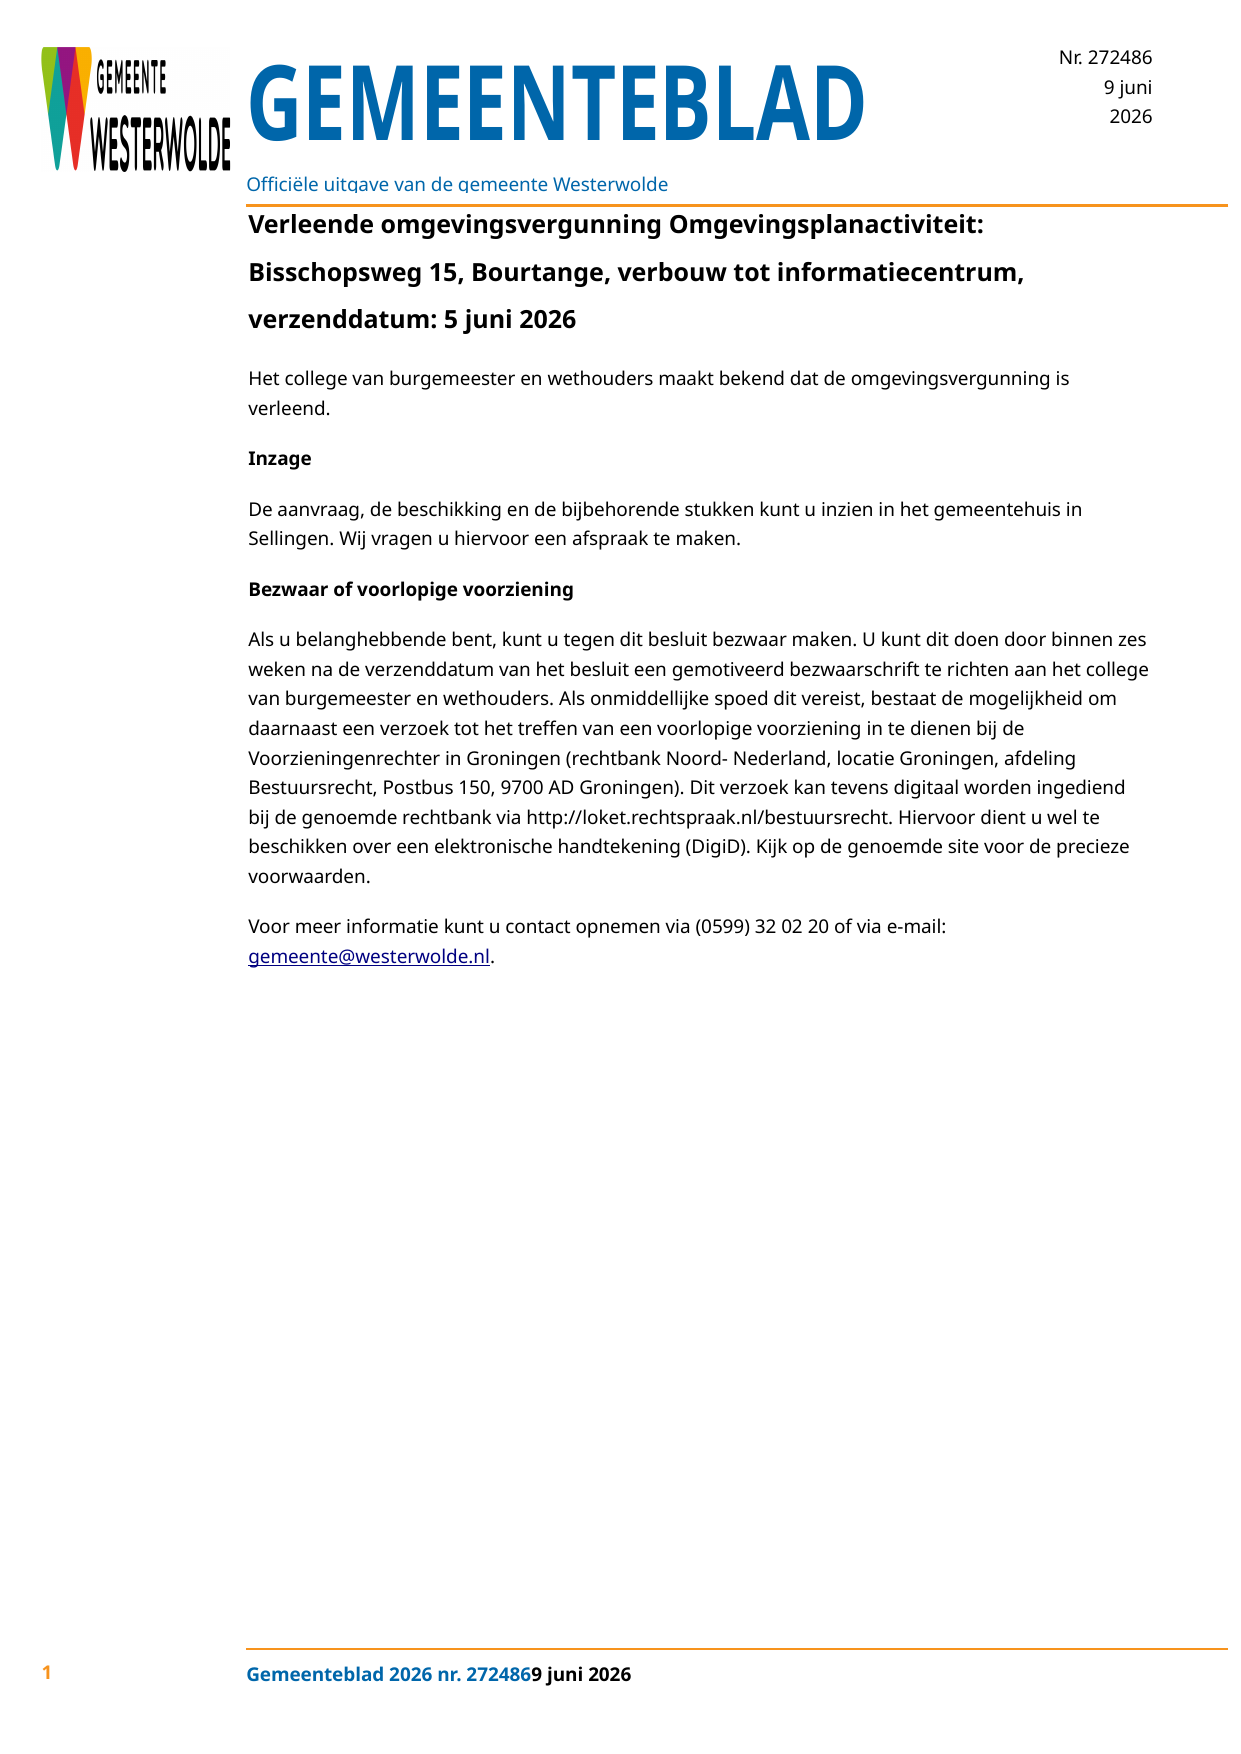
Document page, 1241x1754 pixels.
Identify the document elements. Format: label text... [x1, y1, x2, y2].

text Bezwaar of voorlopige voorziening [248, 576, 1152, 602]
text De aanvraag, de beschikking en de bijbehorende stukken kunt u inzien in het gemeentehuis in Sellingen. Wij vragen u hiervoor een afspraak te maken. [248, 496, 1152, 551]
text Het college van burgemeester en wethouders maakt bekend dat de omgevingsvergunning is verleend. [248, 366, 1152, 421]
text Verleende omgevingsvergunning Omgevingsplanactiviteit: Bisschopsweg 15, Bourtange, verbouw tot informatiecentrum, verzenddatum: 5 juni 2026 [248, 207, 1152, 336]
text Voor meer informatie kunt u contact opnemen via (0599) 32 02 20 of via e-mail: gemeente@westerwolde.nl. [248, 913, 1152, 969]
picture [41, 47, 231, 172]
text Inzage [248, 446, 1152, 471]
text Als u belanghebbende bent, kunt u tegen dit besluit bezwaar maken. U kunt dit doen door binnen zes weken na de verzenddatum van het besluit een gemotiveerd bezwaarschrift te richten aan het college van burgemeester en wethouders. Als onmiddellijke spoed dit vereist, bestaat de mogelijkheid om daarnaast een verzoek tot het treffen van een voorlopige voorziening in te dienen bij de Voorzieningenrechter in Groningen (rechtbank Noord- Nederland, locatie Groningen, afdeling Bestuursrecht, Postbus 150, 9700 AD Groningen). Dit verzoek kan tevens digitaal worden ingediend bij de genoemde rechtbank via http://loket.rechtspraak.nl/bestuursrecht. Hiervoor dient u wel te beschikken over een elektronische handtekening (DigiD). Kijk op de genoemde site voor de precieze voorwaarden. [248, 626, 1152, 889]
